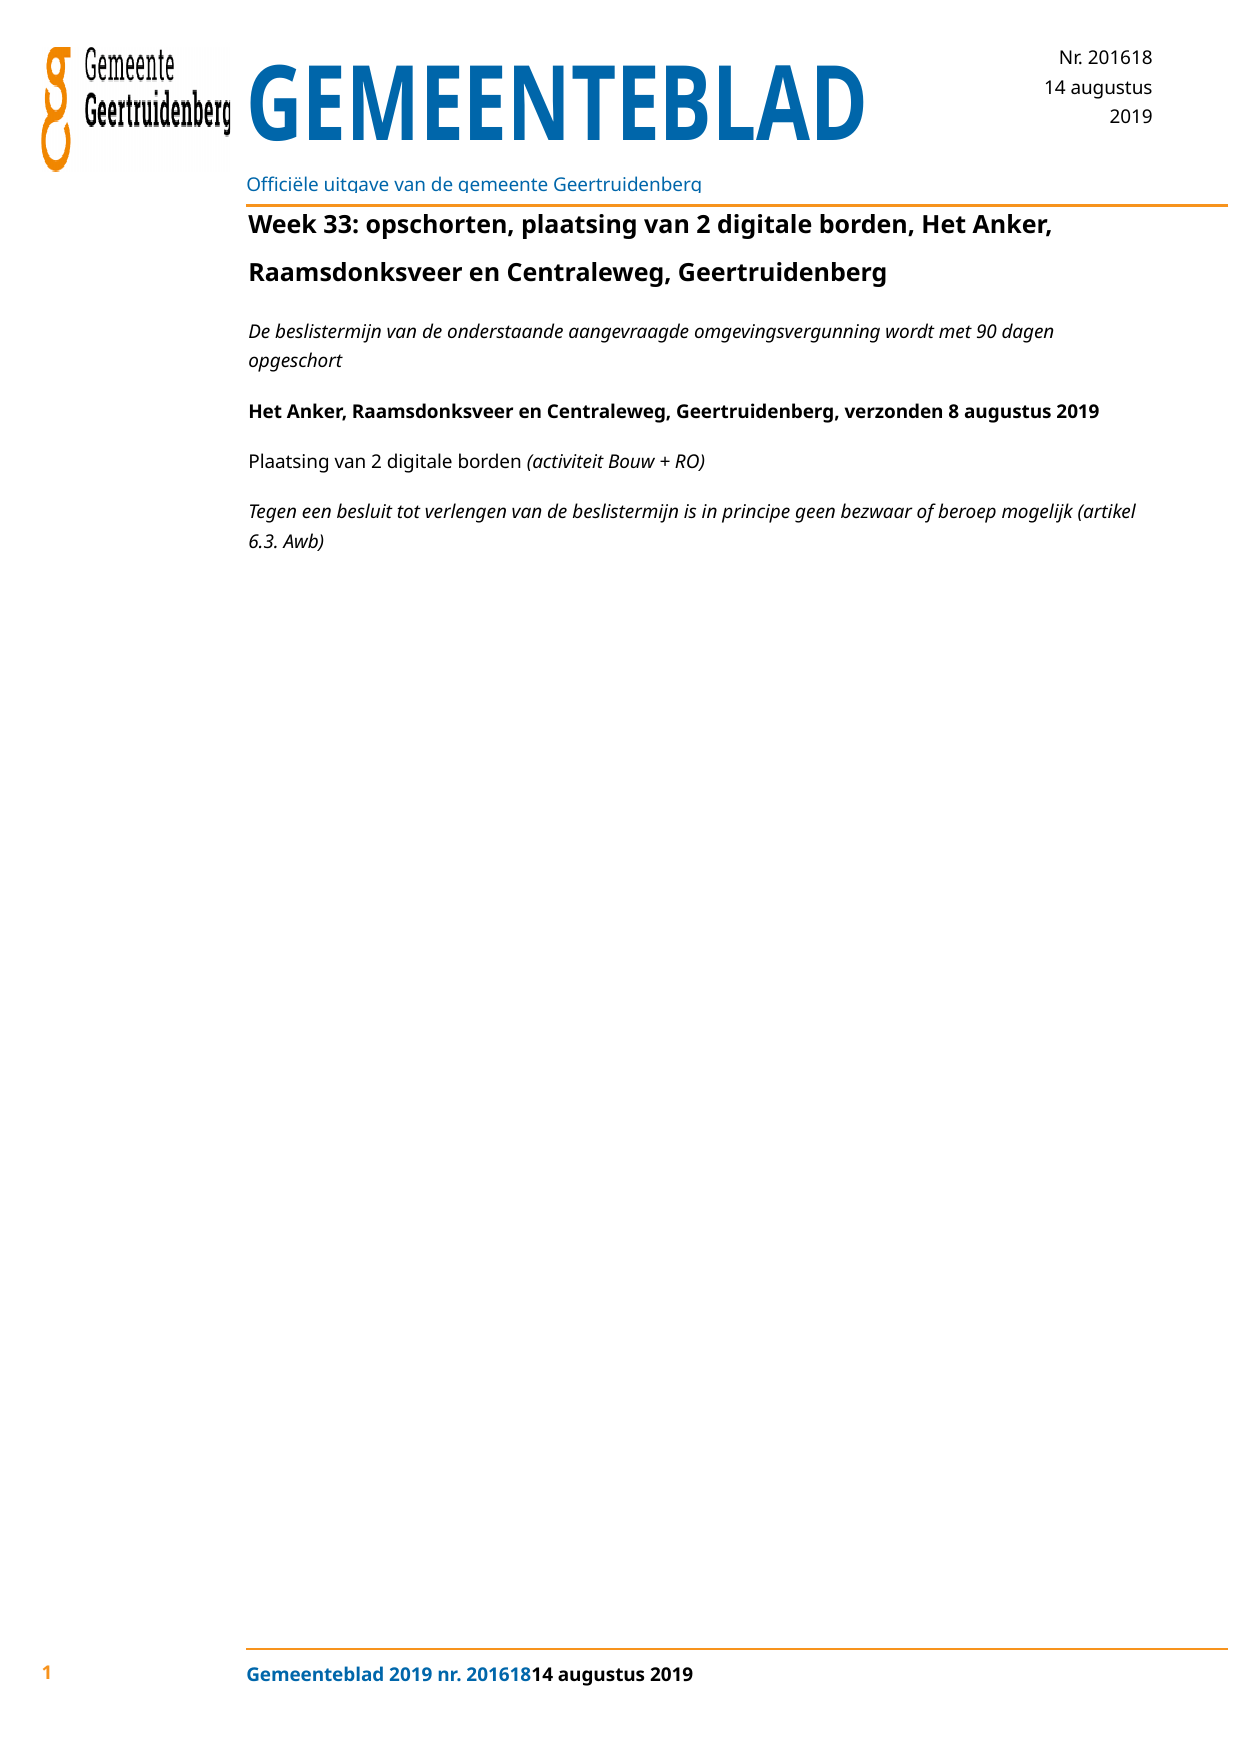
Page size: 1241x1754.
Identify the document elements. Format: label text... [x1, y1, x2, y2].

text Week 33: opschorten, plaatsing van 2 digitale borden, Het Anker, Raamsdonksveer en Centraleweg, Geertruidenberg [248, 207, 1152, 288]
text Tegen een besluit tot verlengen van de beslistermijn is in principe geen bezwaar of beroep mogelijk (artikel 6.3. Awb) [248, 499, 1152, 554]
text De beslistermijn van de onderstaande aangevraagde omgevingsvergunning wordt met 90 dagen opgeschort [248, 318, 1152, 373]
text Het Anker, Raamsdonksveer en Centraleweg, Geertruidenberg, verzonden 8 augustus 2019 [248, 398, 1152, 424]
picture [41, 47, 231, 172]
text Plaatsing van 2 digitale borden (activiteit Bouw + RO) [248, 448, 1152, 474]
